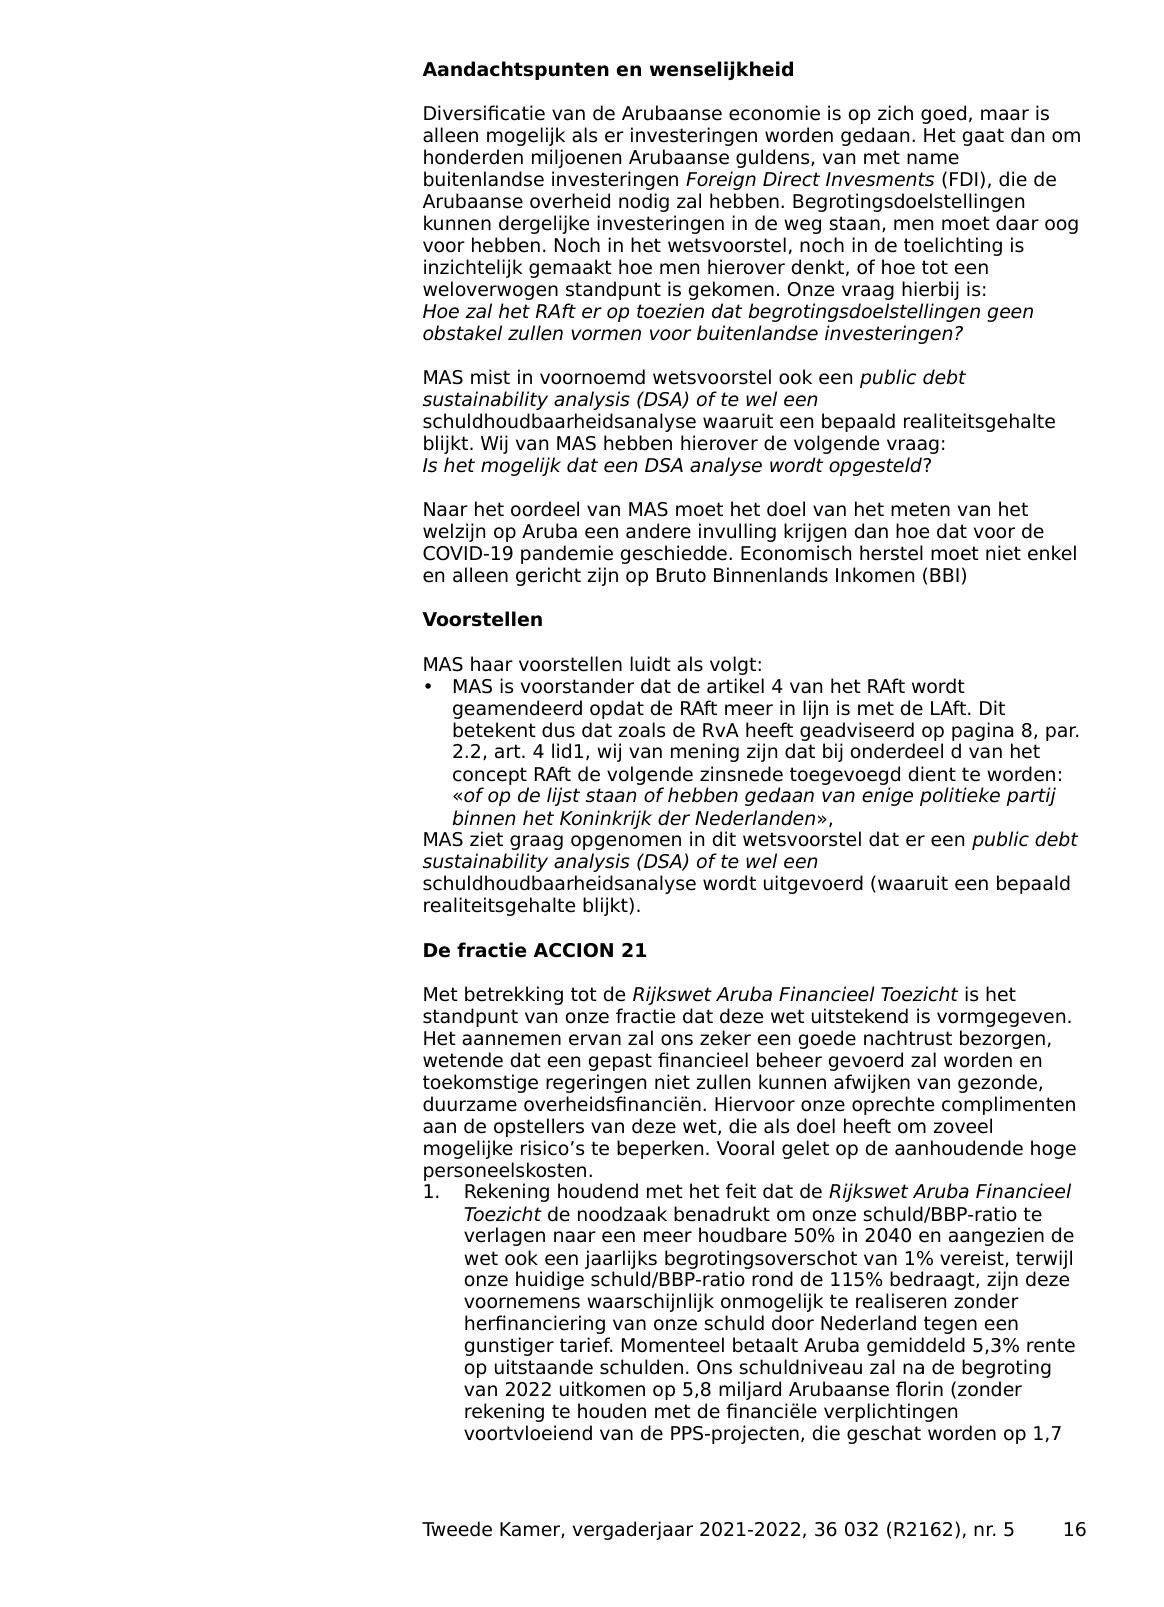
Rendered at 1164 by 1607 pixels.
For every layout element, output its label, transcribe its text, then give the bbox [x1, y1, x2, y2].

text Met betrekking tot de Rijkswet Aruba Financieel Toezicht is het standpunt van onze fractie dat deze wet uitstekend is vormgegeven. Het aannemen ervan zal ons zeker een goede nachtrust bezorgen, wetende dat een gepast financieel beheer gevoerd zal worden en toekomstige regeringen niet zullen kunnen afwijken van gezonde, duurzame overheidsfinanciën. Hiervoor onze oprechte complimenten aan de opstellers van deze wet, die als doel heeft om zoveel mogelijke risico’s te beperken. Vooral gelet op de aanhoudende hoge personeelskosten. [422, 984, 1087, 1181]
text MAS ziet graag opgenomen in dit wetsvoorstel dat er een public debt sustainability analysis (DSA) of te wel een schuldhoudbaarheidsanalyse wordt uitgevoerd (waaruit een bepaald realiteitsgehalte blijkt). [422, 829, 1087, 917]
text Naar het oordeel van MAS moet het doel van het meten van het welzijn op Aruba een andere invulling krijgen dan hoe dat voor de COVID-19 pandemie geschiedde. Economisch herstel moet niet enkel en alleen gericht zijn op Bruto Binnenlands Inkomen (BBI) [422, 499, 1087, 587]
text Diversificatie van de Arubaanse economie is op zich goed, maar is alleen mogelijk als er investeringen worden gedaan. Het gaat dan om honderden miljoenen Arubaanse guldens, van met name buitenlandse investeringen Foreign Direct Invesments (FDI), die de Arubaanse overheid nodig zal hebben. Begrotingsdoelstellingen kunnen dergelijke investeringen in de weg staan, men moet daar oog voor hebben. Noch in het wetsvoorstel, noch in de toelichting is inzichtelijk gemaakt hoe men hierover denkt, of hoe tot een weloverwogen standpunt is gekomen. Onze vraag hierbij is: [422, 103, 1087, 301]
text • MAS is voorstander dat de artikel 4 van het RAft wordt geamendeerd opdat de RAft meer in lijn is met de LAft. Dit betekent dus dat zoals de RvA heeft geadviseerd op pagina 8, par. 2.2, art. 4 lid1, wij van mening zijn dat bij onderdeel d van het concept RAft de volgende zinsnede toegevoegd dient te worden: «of op de lijst staan of hebben gedaan van enige politieke partij binnen het Koninkrijk der Nederlanden», [422, 676, 1087, 829]
text Is het mogelijk dat een DSA analyse wordt opgesteld? [422, 455, 1087, 477]
text Hoe zal het RAft er op toezien dat begrotingsdoelstellingen geen obstakel zullen vormen voor buitenlandse investeringen? [422, 301, 1087, 345]
subtitle De fractie ACCION 21 [422, 939, 1087, 961]
text MAS haar voorstellen luidt als volgt: [422, 653, 1087, 676]
subtitle Voorstellen [422, 609, 1087, 631]
text MAS mist in voornoemd wetsvoorstel ook een public debt sustainability analysis (DSA) of te wel een schuldhoudbaarheidsanalyse waaruit een bepaald realiteitsgehalte blijkt. Wij van MAS hebben hierover de volgende vraag: [422, 367, 1087, 455]
text 1. Rekening houdend met het feit dat de Rijkswet Aruba Financieel Toezicht de noodzaak benadrukt om onze schuld/BBP-ratio te verlagen naar een meer houdbare 50% in 2040 en aangezien de wet ook een jaarlijks begrotingsoverschot van 1% vereist, terwijl onze huidige schuld/BBP-ratio rond de 115% bedraagt, zijn deze voornemens waarschijnlijk onmogelijk te realiseren zonder herfinanciering van onze schuld door Nederland tegen een gunstiger tarief. Momenteel betaalt Aruba gemiddeld 5,3% rente op uitstaande schulden. Ons schuldniveau zal na de begroting van 2022 uitkomen op 5,8 miljard Arubaanse florin (zonder rekening te houden met de financiële verplichtingen voortvloeiend van de PPS-projecten, die geschat worden op 1,7 [422, 1181, 1087, 1445]
subtitle Aandachtspunten en wenselijkheid [422, 59, 1087, 81]
